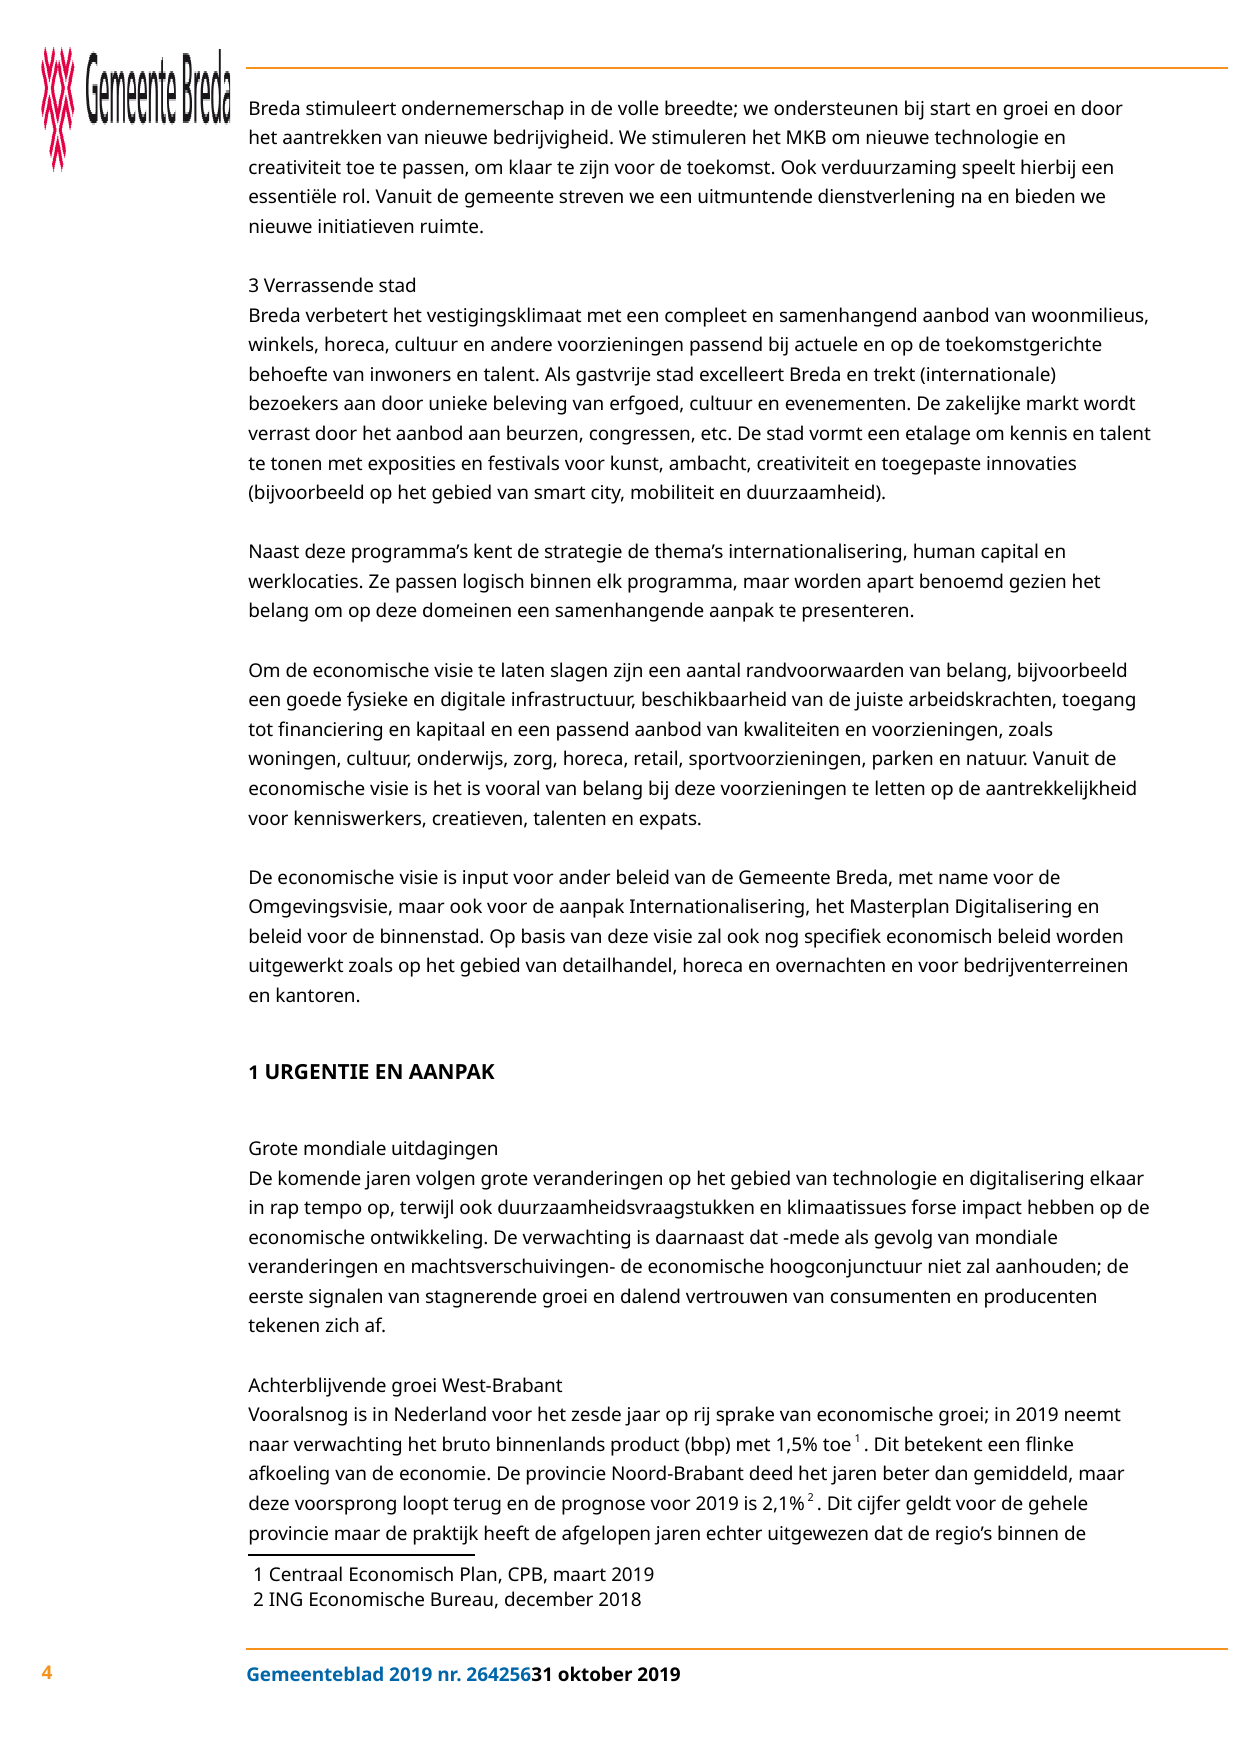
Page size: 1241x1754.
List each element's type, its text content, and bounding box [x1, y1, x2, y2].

text 1 URGENTIE EN AANPAK [248, 1057, 1152, 1086]
text Breda verbetert het vestigingsklimaat met een compleet en samenhangend aanbod van woonmilieus, winkels, horeca, cultuur en andere voorzieningen passend bij actuele en op de toekomstgerichte behoefte van inwoners en talent. Als gastvrije stad excelleert Breda en trekt (internationale) bezoekers aan door unieke beleving van erfgoed, cultuur en evenementen. De zakelijke markt wordt verrast door het aanbod aan beurzen, congressen, etc. De stad vormt een etalage om kennis en talent te tonen met exposities en festivals voor kunst, ambacht, creativiteit en toegepaste innovaties (bijvoorbeeld op het gebied van smart city, mobiliteit en duurzaamheid). [248, 302, 1152, 505]
text Grote mondiale uitdagingen [248, 1135, 1152, 1161]
text ING Economische Bureau, december 2018 [248, 1586, 1152, 1612]
text Vooralsnog is in Nederland voor het zesde jaar op rij sprake van economische groei; in 2019 neemt naar verwachting het bruto binnenlands product (bbp) met 1,5% toe. Dit betekent een flinke afkoeling van de economie. De provincie Noord-Brabant deed het jaren beter dan gemiddeld, maar deze voorsprong loopt terug en de prognose voor 2019 is 2,1%. Dit cijfer geldt voor de gehele provincie maar de praktijk heeft de afgelopen jaren echter uitgewezen dat de regio’s binnen de [248, 1401, 1152, 1546]
text Breda stimuleert ondernemerschap in de volle breedte; we ondersteunen bij start en groei en door het aantrekken van nieuwe bedrijvigheid. We stimuleren het MKB om nieuwe technologie en creativiteit toe te passen, om klaar te zijn voor de toekomst. Ook verduurzaming speelt hierbij een essentiële rol. Vanuit de gemeente streven we een uitmuntende dienstverlening na en bieden we nieuwe initiatieven ruimte. [248, 95, 1152, 239]
text 3 Verrassende stad [248, 272, 1152, 298]
text Om de economische visie te laten slagen zijn een aantal randvoorwaarden van belang, bijvoorbeeld een goede fysieke en digitale infrastructuur, beschikbaarheid van de juiste arbeidskrachten, toegang tot financiering en kapitaal en een passend aanbod van kwaliteiten en voorzieningen, zoals woningen, cultuur, onderwijs, zorg, horeca, retail, sportvoorzieningen, parken en natuur. Vanuit de economische visie is het is vooral van belang bij deze voorzieningen te letten op de aantrekkelijkheid voor kenniswerkers, creatieven, talenten en expats. [248, 657, 1152, 831]
picture [41, 47, 231, 172]
text Naast deze programma’s kent de strategie de thema’s internationalisering, human capital en werklocaties. Ze passen logisch binnen elk programma, maar worden apart benoemd gezien het belang om op deze domeinen een samenhangende aanpak te presenteren. [248, 538, 1152, 623]
text Achterblijvende groei West-Brabant [248, 1372, 1152, 1398]
text De economische visie is input voor ander beleid van de Gemeente Breda, met name voor de Omgevingsvisie, maar ook voor de aanpak Internationalisering, het Masterplan Digitalisering en beleid voor de binnenstad. Op basis van deze visie zal ook nog specifiek economisch beleid worden uitgewerkt zoals op het gebied van detailhandel, horeca en overnachten en voor bedrijventerreinen en kantoren. [248, 864, 1152, 1008]
text De komende jaren volgen grote veranderingen op het gebied van technologie en digitalisering elkaar in rap tempo op, terwijl ook duurzaamheidsvraagstukken en klimaatissues forse impact hebben op de economische ontwikkeling. De verwachting is daarnaast dat -mede als gevolg van mondiale veranderingen en machtsverschuivingen- de economische hoogconjunctuur niet zal aanhouden; de eerste signalen van stagnerende groei en dalend vertrouwen van consumenten en producenten tekenen zich af. [248, 1165, 1152, 1338]
text Centraal Economisch Plan, CPB, maart 2019 [248, 1561, 1152, 1586]
